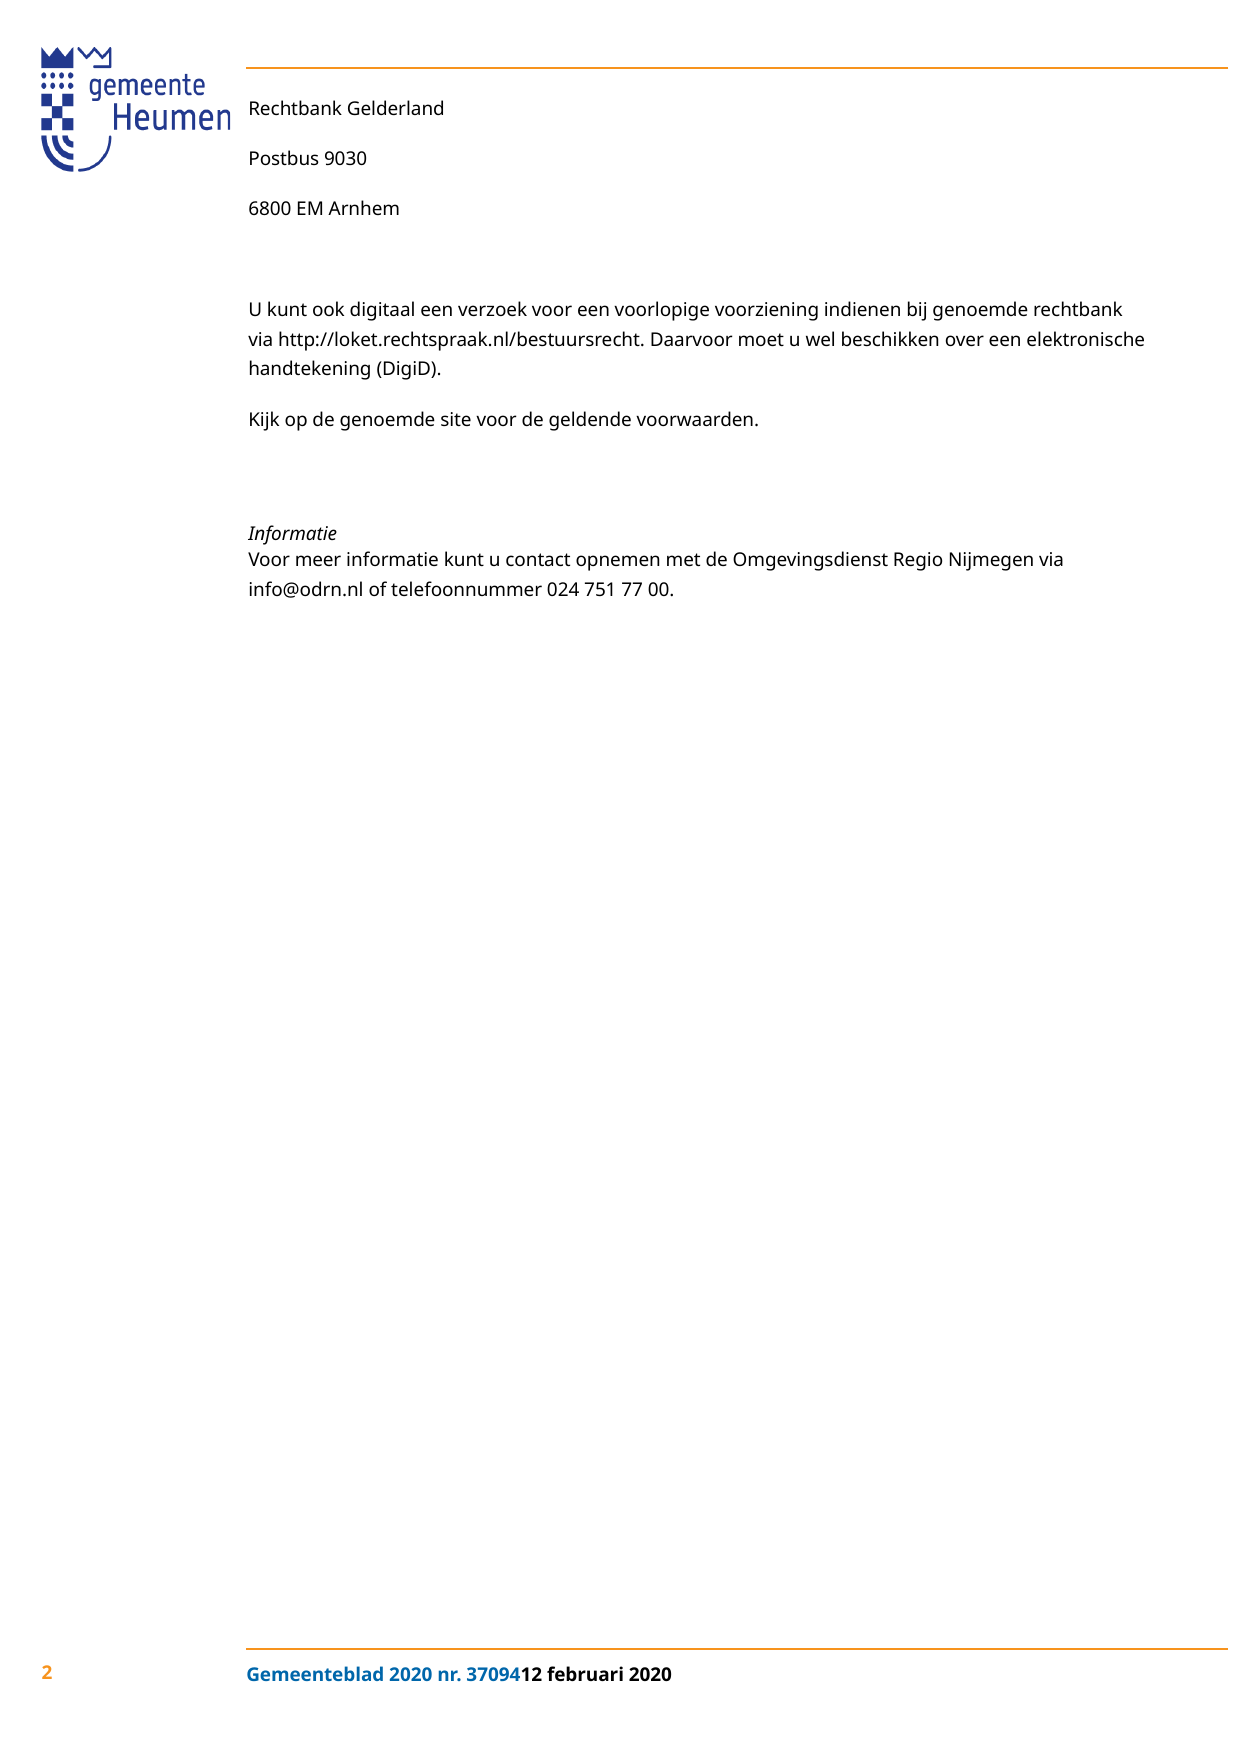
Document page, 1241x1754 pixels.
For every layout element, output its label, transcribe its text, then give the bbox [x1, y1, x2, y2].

text Voor meer informatie kunt u contact opnemen met de Omgevingsdienst Regio Nijmegen via info@odrn.nl of telefoonnummer 024 751 77 00. [248, 546, 1152, 601]
text 6800 EM Arnhem [248, 196, 1152, 221]
text U kunt ook digitaal een verzoek voor een voorlopige voorziening indienen bij genoemde rechtbank via http://loket.rechtspraak.nl/bestuursrecht. Daarvoor moet u wel beschikken over een elektronische handtekening (DigiD). [248, 296, 1152, 381]
picture [41, 47, 231, 172]
text Kijk op de genoemde site voor de geldende voorwaarden. [248, 406, 1152, 432]
text Rechtbank Gelderland [248, 95, 1152, 121]
text Postbus 9030 [248, 145, 1152, 171]
text Informatie [248, 520, 1152, 546]
